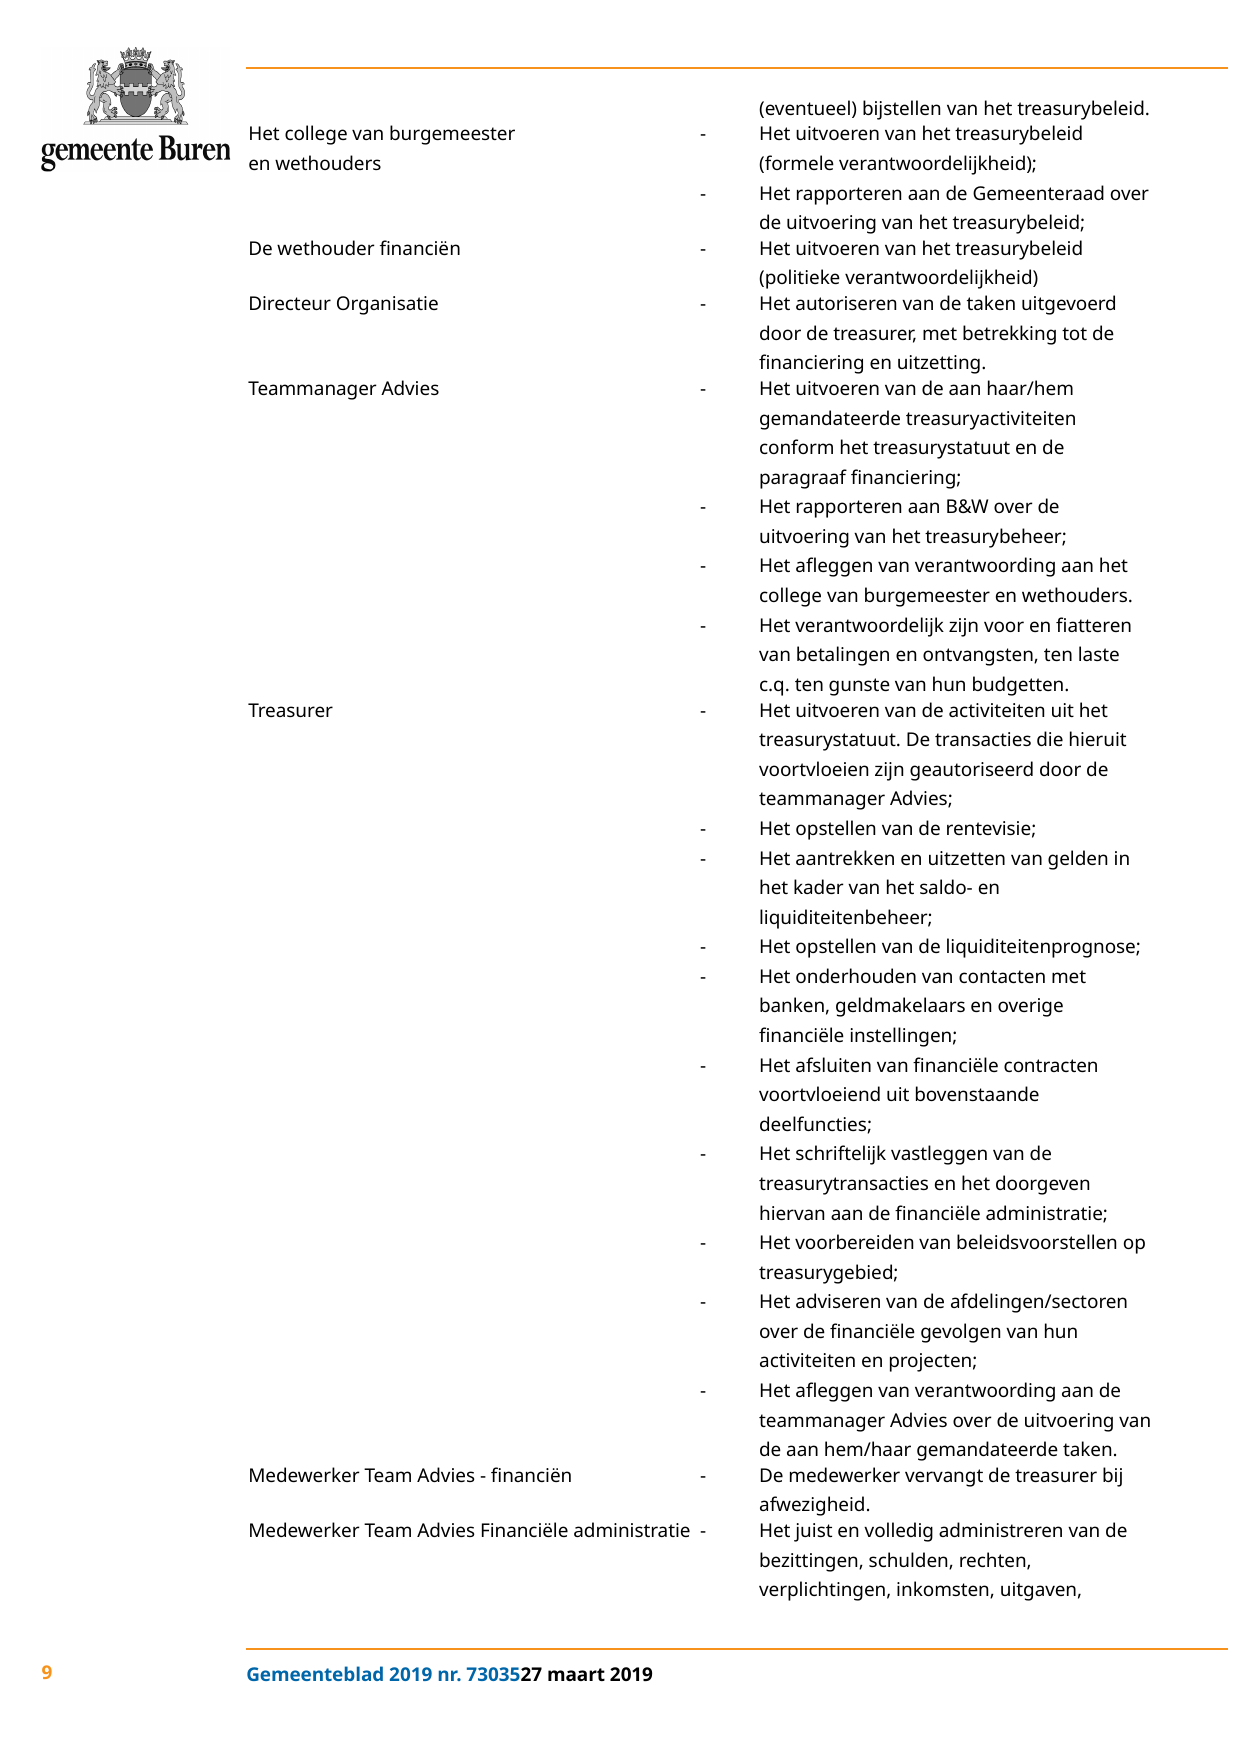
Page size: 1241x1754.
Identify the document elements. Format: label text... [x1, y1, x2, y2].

table_cell [248, 95, 700, 121]
table_cell De wethouder financiën [248, 235, 700, 290]
table_cell Treasurer [248, 697, 700, 1462]
table_cell De medewerker vervangt de treasurer bij afwezigheid. [700, 1462, 1152, 1517]
table_cell Medewerker Team Advies - financiën [248, 1462, 700, 1517]
table_cell Directeur Organisatie [248, 290, 700, 375]
table_cell Het uitvoeren van het treasurybeleid (formele verantwoordelijkheid); Het rapporteren aan de Gemeenteraad over de uitvoering van het treasurybeleid; [700, 121, 1152, 235]
table_cell Het uitvoeren van de activiteiten uit het treasurystatuut. De transacties die hieruit voortvloeien zijn geautoriseerd door de teammanager Advies; Het opstellen van de rentevisie; Het aantrekken en uitzetten van gelden in het kader van het saldo- en liquiditeitenbeheer; Het opstellen van de liquiditeitenprognose; Het onderhouden van contacten met banken, geldmakelaars en overige financiële instellingen; Het afsluiten van financiële contracten voortvloeiend uit bovenstaande deelfuncties; Het schriftelijk vastleggen van de treasurytransacties en het doorgeven hiervan aan de financiële administratie; Het voorbereiden van beleidsvoorstellen op treasurygebied; Het adviseren van de afdelingen/sectoren over de financiële gevolgen van hun activiteiten en projecten; Het afleggen van verantwoording aan de teammanager Advies over de uitvoering van de aan hem/haar gemandateerde taken. [700, 697, 1152, 1462]
table_cell (eventueel) bijstellen van het treasurybeleid. [700, 95, 1152, 121]
table_cell Teammanager Advies [248, 375, 700, 697]
picture [41, 47, 231, 172]
table_cell Het autoriseren van de taken uitgevoerd door de treasurer, met betrekking tot de financiering en uitzetting. [700, 290, 1152, 375]
table_cell Het college van burgemeester en wethouders [248, 121, 700, 235]
table_cell Het juist en volledig administreren van de bezittingen, schulden, rechten, verplichtingen, inkomsten, uitgaven, [700, 1518, 1152, 1602]
table_cell Het uitvoeren van de aan haar/hem gemandateerde treasuryactiviteiten conform het treasurystatuut en de paragraaf financiering; Het rapporteren aan B&W over de uitvoering van het treasurybeheer; Het afleggen van verantwoording aan het college van burgemeester en wethouders. Het verantwoordelijk zijn voor en fiatteren van betalingen en ontvangsten, ten laste c.q. ten gunste van hun budgetten. [700, 375, 1152, 697]
table_cell Medewerker Team Advies Financiële administratie [248, 1518, 700, 1602]
table_cell Het uitvoeren van het treasurybeleid (politieke verantwoordelijkheid) [700, 235, 1152, 290]
